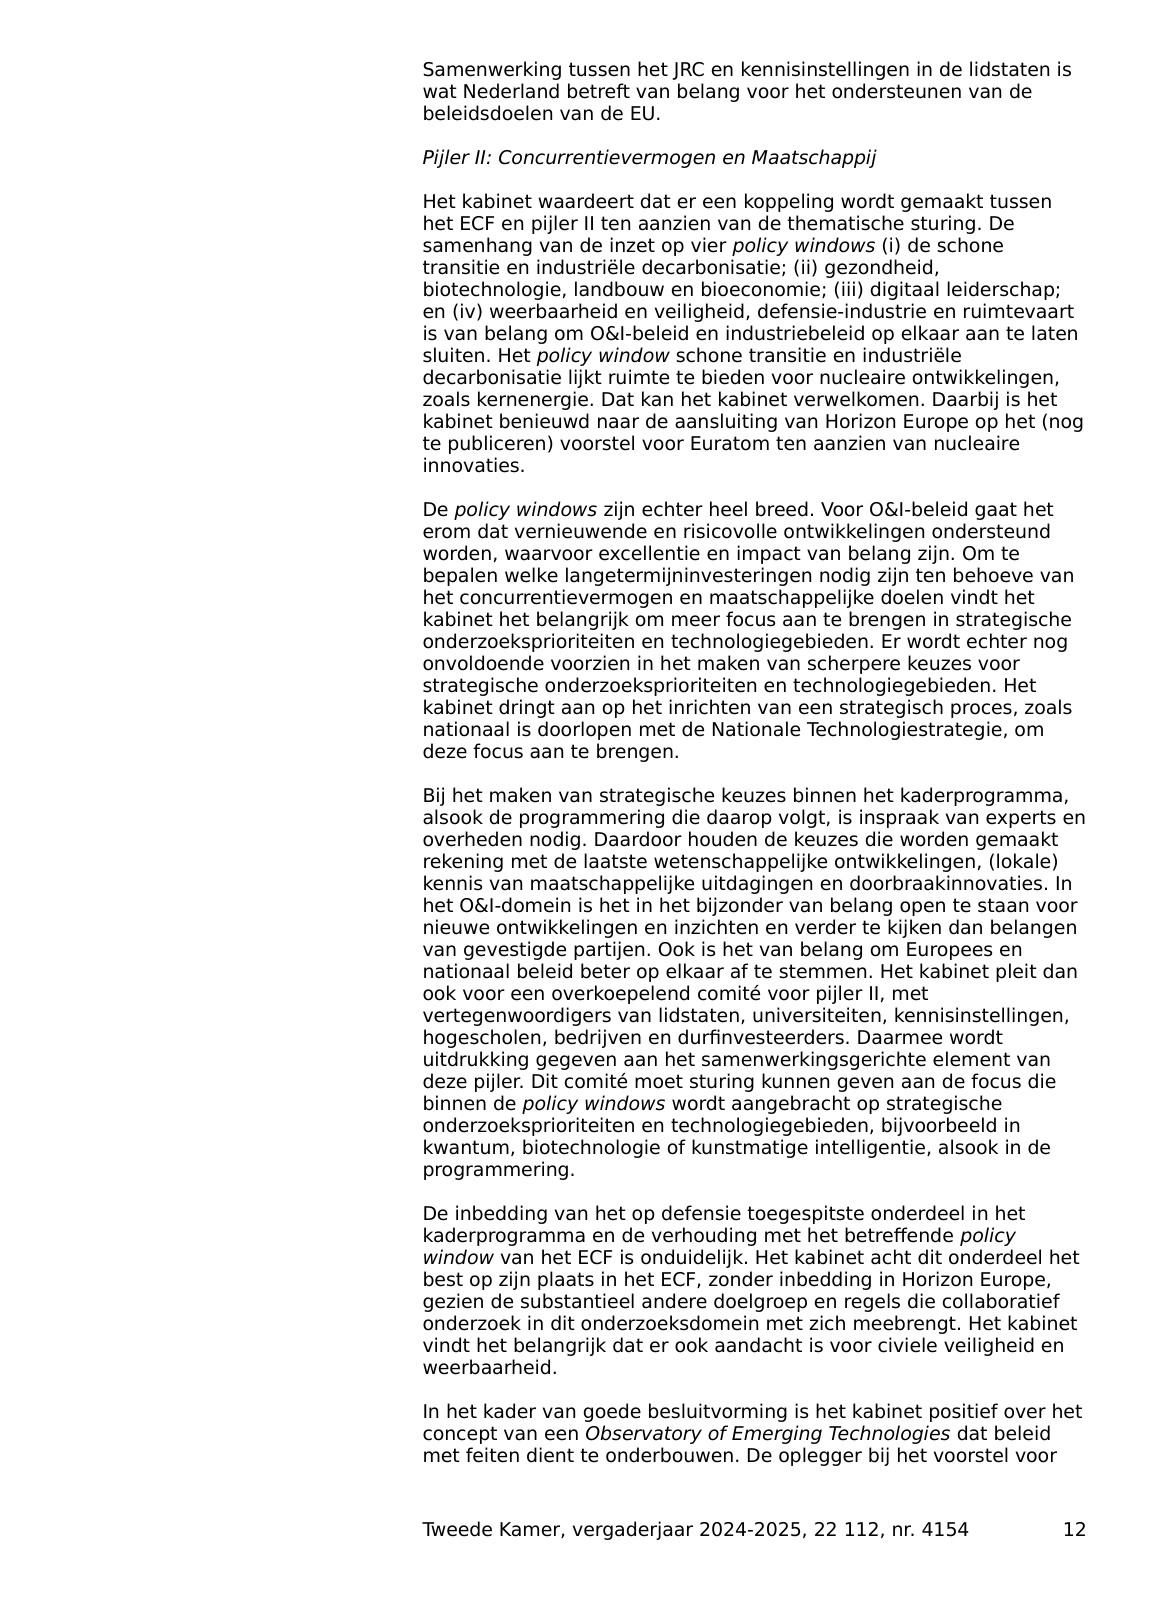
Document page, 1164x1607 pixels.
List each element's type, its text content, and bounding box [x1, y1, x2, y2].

text De policy windows zijn echter heel breed. Voor O&I-beleid gaat het erom dat vernieuwende en risicovolle ontwikkelingen ondersteund worden, waarvoor excellentie en impact van belang zijn. Om te bepalen welke langetermijninvesteringen nodig zijn ten behoeve van het concurrentievermogen en maatschappelijke doelen vindt het kabinet het belangrijk om meer focus aan te brengen in strategische onderzoeksprioriteiten en technologiegebieden. Er wordt echter nog onvoldoende voorzien in het maken van scherpere keuzes voor strategische onderzoeksprioriteiten en technologiegebieden. Het kabinet dringt aan op het inrichten van een strategisch proces, zoals nationaal is doorlopen met de Nationale Technologiestrategie, om deze focus aan te brengen. [422, 499, 1087, 763]
text In het kader van goede besluitvorming is het kabinet positief over het concept van een Observatory of Emerging Technologies dat beleid met feiten dient te onderbouwen. De oplegger bij het voorstel voor [422, 1401, 1087, 1467]
text Bij het maken van strategische keuzes binnen het kaderprogramma, alsook de programmering die daarop volgt, is inspraak van experts en overheden nodig. Daardoor houden de keuzes die worden gemaakt rekening met de laatste wetenschappelijke ontwikkelingen, (lokale) kennis van maatschappelijke uitdagingen en doorbraakinnovaties. In het O&I-domein is het in het bijzonder van belang open te staan voor nieuwe ontwikkelingen en inzichten en verder te kijken dan belangen van gevestigde partijen. Ook is het van belang om Europees en nationaal beleid beter op elkaar af te stemmen. Het kabinet pleit dan ook voor een overkoepelend comité voor pijler II, met vertegenwoordigers van lidstaten, universiteiten, kennisinstellingen, hogescholen, bedrijven en durfinvesteerders. Daarmee wordt uitdrukking gegeven aan het samenwerkingsgerichte element van deze pijler. Dit comité moet sturing kunnen geven aan de focus die binnen de policy windows wordt aangebracht op strategische onderzoeksprioriteiten en technologiegebieden, bijvoorbeeld in kwantum, biotechnologie of kunstmatige intelligentie, alsook in de programmering. [422, 785, 1087, 1181]
text De inbedding van het op defensie toegespitste onderdeel in het kaderprogramma en de verhouding met het betreffende policy window van het ECF is onduidelijk. Het kabinet acht dit onderdeel het best op zijn plaats in het ECF, zonder inbedding in Horizon Europe, gezien de substantieel andere doelgroep en regels die collaboratief onderzoek in dit onderzoeksdomein met zich meebrengt. Het kabinet vindt het belangrijk dat er ook aandacht is voor civiele veiligheid en weerbaarheid. [422, 1203, 1087, 1379]
text Het kabinet waardeert dat er een koppeling wordt gemaakt tussen het ECF en pijler II ten aanzien van de thematische sturing. De samenhang van de inzet op vier policy windows (i) de schone transitie en industriële decarbonisatie; (ii) gezondheid, biotechnologie, landbouw en bioeconomie; (iii) digitaal leiderschap; en (iv) weerbaarheid en veiligheid, defensie-industrie en ruimtevaart is van belang om O&I-beleid en industriebeleid op elkaar aan te laten sluiten. Het policy window schone transitie en industriële decarbonisatie lijkt ruimte te bieden voor nucleaire ontwikkelingen, zoals kernenergie. Dat kan het kabinet verwelkomen. Daarbij is het kabinet benieuwd naar de aansluiting van Horizon Europe op het (nog te publiceren) voorstel voor Euratom ten aanzien van nucleaire innovaties. [422, 191, 1087, 477]
subtitle Pijler II: Concurrentievermogen en Maatschappij [422, 147, 1087, 169]
text Samenwerking tussen het JRC en kennisinstellingen in de lidstaten is wat Nederland betreft van belang voor het ondersteunen van de beleidsdoelen van de EU. [422, 59, 1087, 125]
